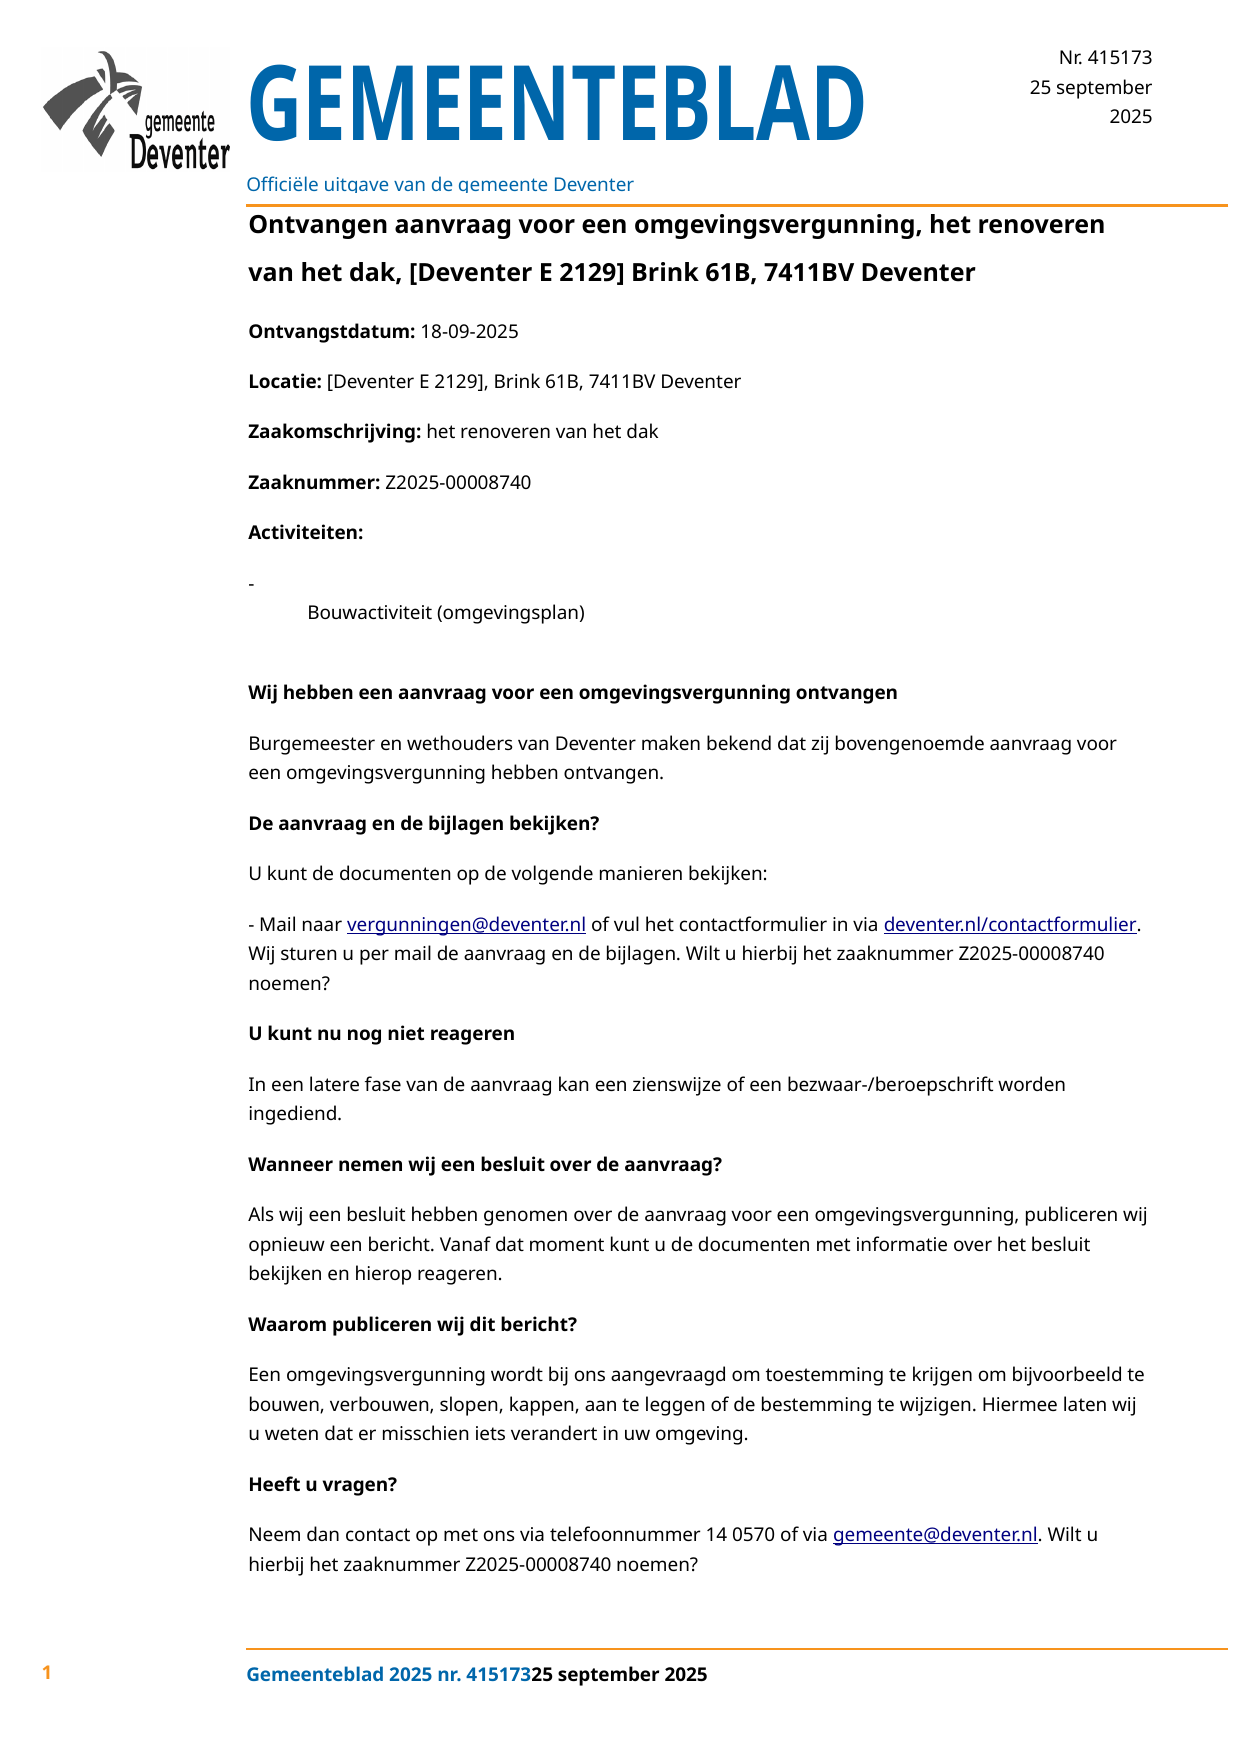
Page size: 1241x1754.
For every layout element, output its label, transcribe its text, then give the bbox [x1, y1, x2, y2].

text - Mail naar vergunningen@deventer.nl of vul het contactformulier in via deventer.nl/contactformulier. Wij sturen u per mail de aanvraag en de bijlagen. Wilt u hierbij het zaaknummer Z2025-00008740 noemen? [248, 911, 1152, 996]
text Locatie: [Deventer E 2129], Brink 61B, 7411BV Deventer [248, 368, 1152, 394]
text In een latere fase van de aanvraag kan een zienswijze of een bezwaar-/beroepschrift worden ingediend. [248, 1071, 1152, 1126]
text U kunt nu nog niet reageren [248, 1020, 1152, 1046]
text Activiteiten: [248, 519, 1152, 545]
text Ontvangstdatum: 18-09-2025 [248, 318, 1152, 344]
text Neem dan contact op met ons via telefoonnummer 14 0570 of via gemeente@deventer.nl. Wilt u hierbij het zaaknummer Z2025-00008740 noemen? [248, 1521, 1152, 1577]
text De aanvraag en de bijlagen bekijken? [248, 810, 1152, 836]
text Wanneer nemen wij een besluit over de aanvraag? [248, 1151, 1152, 1177]
picture [41, 47, 231, 172]
text U kunt de documenten op de volgende manieren bekijken: [248, 860, 1152, 886]
text Heeft u vragen? [248, 1471, 1152, 1497]
text Wij hebben een aanvraag voor een omgevingsvergunning ontvangen [248, 679, 1152, 705]
text Als wij een besluit hebben genomen over de aanvraag voor een omgevingsvergunning, publiceren wij opnieuw een bericht. Vanaf dat moment kunt u de documenten met informatie over het besluit bekijken en hierop reageren. [248, 1201, 1152, 1286]
list Bouwactiviteit (omgevingsplan) [248, 599, 1152, 625]
text Een omgevingsvergunning wordt bij ons aangevraagd om toestemming te krijgen om bijvoorbeeld te bouwen, verbouwen, slopen, kappen, aan te leggen of de bestemming te wijzigen. Hiermee laten wij u weten dat er misschien iets verandert in uw omgeving. [248, 1361, 1152, 1446]
text Ontvangen aanvraag voor een omgevingsvergunning, het renoveren van het dak, [Deventer E 2129] Brink 61B, 7411BV Deventer [248, 207, 1152, 288]
text Burgemeester en wethouders van Deventer maken bekend dat zij bovengenoemde aanvraag voor een omgevingsvergunning hebben ontvangen. [248, 730, 1152, 785]
text Zaaknummer: Z2025-00008740 [248, 469, 1152, 495]
text Waarom publiceren wij dit bericht? [248, 1311, 1152, 1337]
text Zaakomschrijving: het renoveren van het dak [248, 419, 1152, 444]
